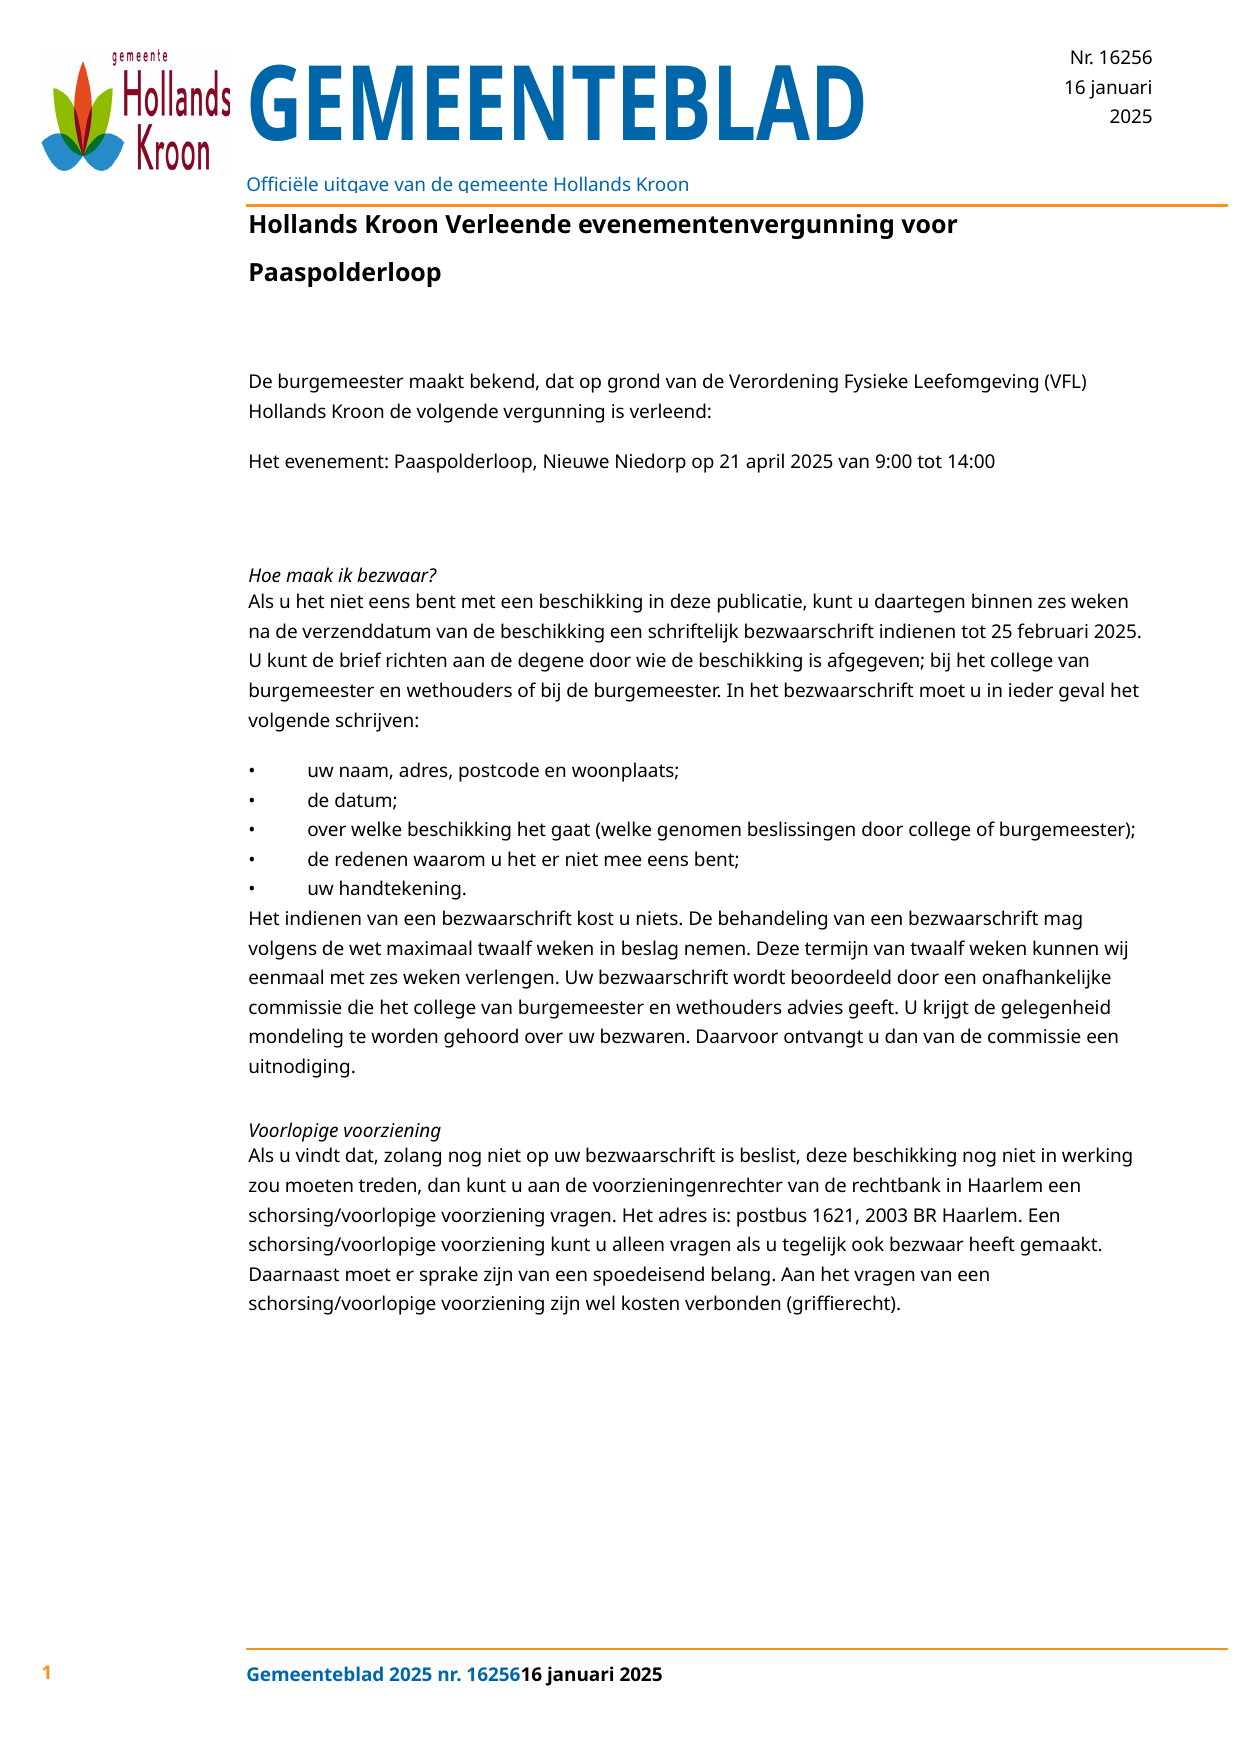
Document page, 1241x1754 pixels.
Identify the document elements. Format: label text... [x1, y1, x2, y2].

text Voorlopige voorziening [248, 1117, 1152, 1143]
list uw naam, adres, postcode en woonplaats; [248, 757, 1152, 783]
text Hoe maak ik bezwaar? [248, 563, 1152, 588]
list de datum; [248, 787, 1152, 812]
text Als u vindt dat, zolang nog niet op uw bezwaarschrift is beslist, deze beschikking nog niet in werking zou moeten treden, dan kunt u aan de voorzieningenrechter van de rechtbank in Haarlem een schorsing/voorlopige voorziening vragen. Het adres is: postbus 1621, 2003 BR Haarlem. Een schorsing/voorlopige voorziening kunt u alleen vragen als u tegelijk ook bezwaar heeft gemaakt. Daarnaast moet er sprake zijn van een spoedeisend belang. Aan het vragen van een schorsing/voorlopige voorziening zijn wel kosten verbonden (griffierecht). [248, 1143, 1152, 1316]
text Het evenement: Paaspolderloop, Nieuwe Niedorp op 21 april 2025 van 9:00 tot 14:00 [248, 448, 1152, 474]
picture [41, 47, 231, 172]
text De burgemeester maakt bekend, dat op grond van de Verordening Fysieke Leefomgeving (VFL) Hollands Kroon de volgende vergunning is verleend: [248, 368, 1152, 424]
text Als u het niet eens bent met een beschikking in deze publicatie, kunt u daartegen binnen zes weken na de verzenddatum van de beschikking een schriftelijk bezwaarschrift indienen tot 25 februari 2025. U kunt de brief richten aan de degene door wie de beschikking is afgegeven; bij het college van burgemeester en wethouders of bij de burgemeester. In het bezwaarschrift moet u in ieder geval het volgende schrijven: [248, 588, 1152, 732]
list over welke beschikking het gaat (welke genomen beslissingen door college of burgemeester); [248, 816, 1152, 842]
list uw handtekening. [248, 876, 1152, 901]
text Hollands Kroon Verleende evenementenvergunning voor Paaspolderloop [248, 207, 1152, 288]
text Het indienen van een bezwaarschrift kost u niets. De behandeling van een bezwaarschrift mag volgens de wet maximaal twaalf weken in beslag nemen. Deze termijn van twaalf weken kunnen wij eenmaal met zes weken verlengen. Uw bezwaarschrift wordt beoordeeld door een onafhankelijke commissie die het college van burgemeester en wethouders advies geeft. U krijgt de gelegenheid mondeling te worden gehoord over uw bezwaren. Daarvoor ontvangt u dan van de commissie een uitnodiging. [248, 905, 1152, 1079]
list de redenen waarom u het er niet mee eens bent; [248, 846, 1152, 872]
